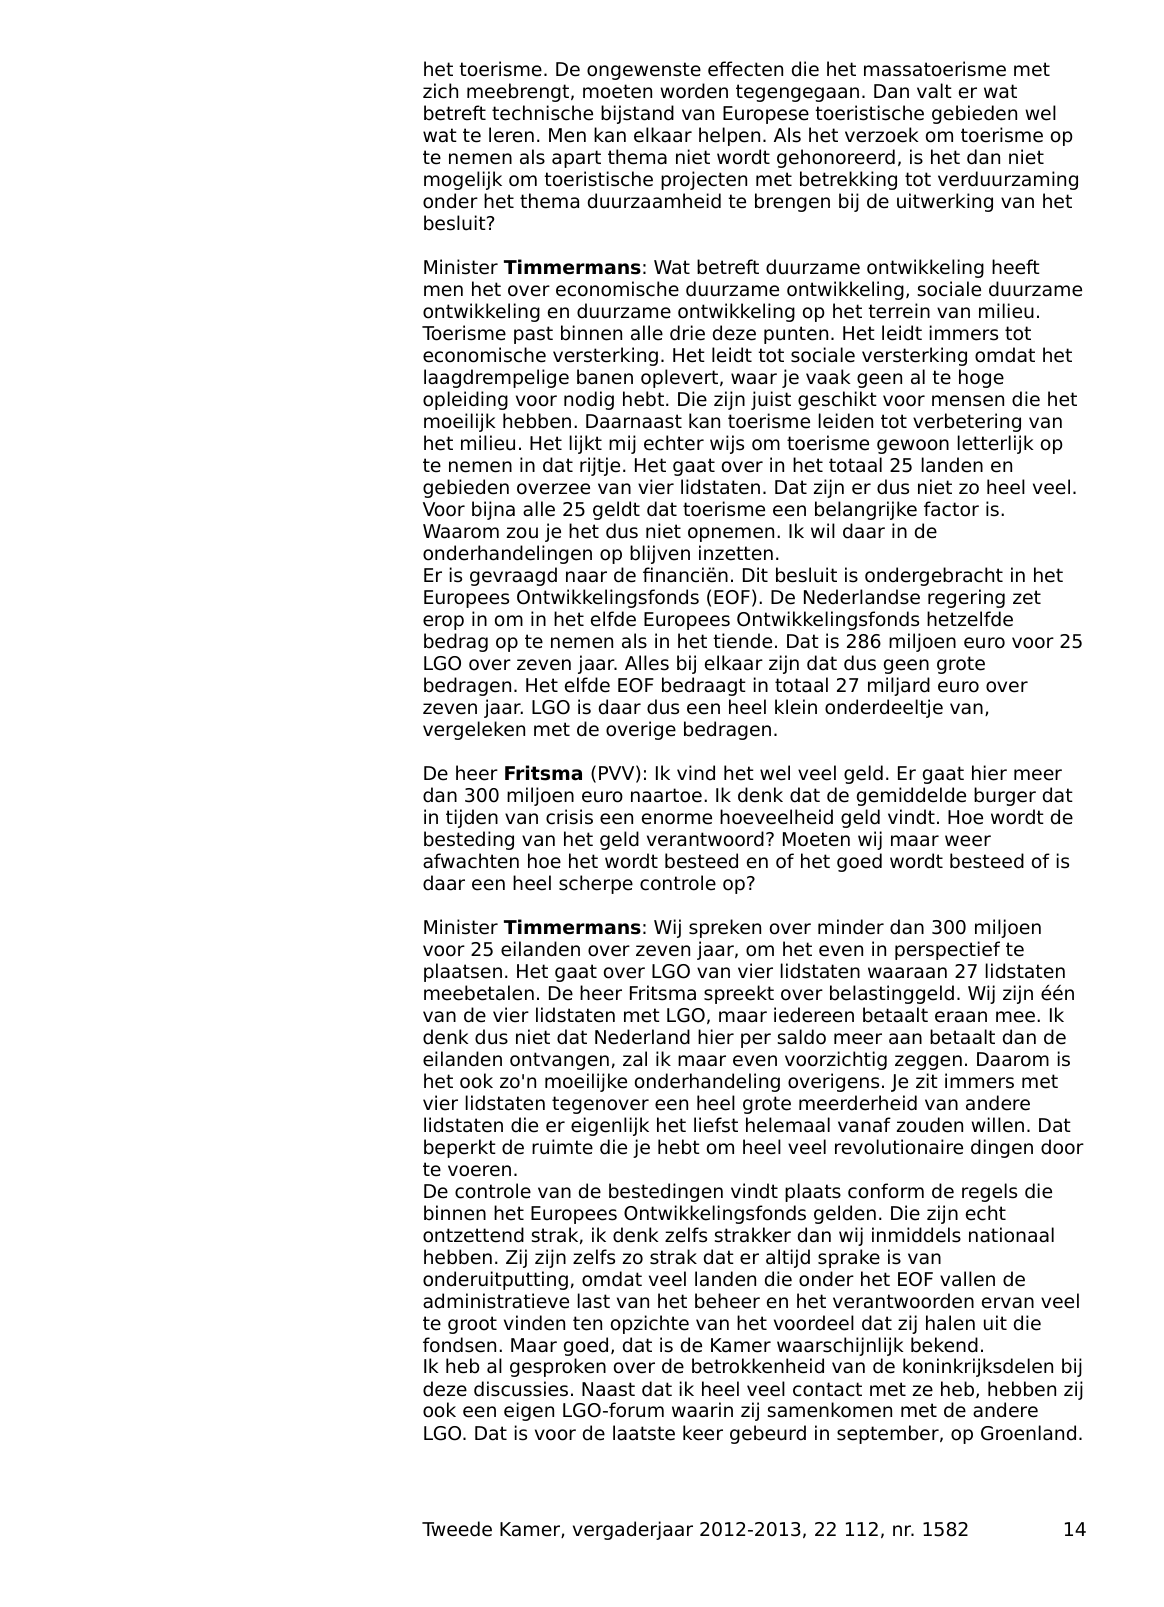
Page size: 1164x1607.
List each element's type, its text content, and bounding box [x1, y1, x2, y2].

text Minister Timmermans: Wij spreken over minder dan 300 miljoen voor 25 eilanden over zeven jaar, om het even in perspectief te plaatsen. Het gaat over LGO van vier lidstaten waaraan 27 lidstaten meebetalen. De heer Fritsma spreekt over belastinggeld. Wij zijn één van de vier lidstaten met LGO, maar iedereen betaalt eraan mee. Ik denk dus niet dat Nederland hier per saldo meer aan betaalt dan de eilanden ontvangen, zal ik maar even voorzichtig zeggen. Daarom is het ook zo'n moeilijke onderhandeling overigens. Je zit immers met vier lidstaten tegenover een heel grote meerderheid van andere lidstaten die er eigenlijk het liefst helemaal vanaf zouden willen. Dat beperkt de ruimte die je hebt om heel veel revolutionaire dingen door te voeren. [422, 917, 1087, 1181]
text Ik heb al gesproken over de betrokkenheid van de koninkrijksdelen bij deze discussies. Naast dat ik heel veel contact met ze heb, hebben zij ook een eigen LGO-forum waarin zij samenkomen met de andere LGO. Dat is voor de laatste keer gebeurd in september, op Groenland. [422, 1356, 1087, 1444]
text De controle van de bestedingen vindt plaats conform de regels die binnen het Europees Ontwikkelingsfonds gelden. Die zijn echt ontzettend strak, ik denk zelfs strakker dan wij inmiddels nationaal hebben. Zij zijn zelfs zo strak dat er altijd sprake is van onderuitputting, omdat veel landen die onder het EOF vallen de administratieve last van het beheer en het verantwoorden ervan veel te groot vinden ten opzichte van het voordeel dat zij halen uit die fondsen. Maar goed, dat is de Kamer waarschijnlijk bekend. [422, 1181, 1087, 1356]
text Er is gevraagd naar de financiën. Dit besluit is ondergebracht in het Europees Ontwikkelingsfonds (EOF). De Nederlandse regering zet erop in om in het elfde Europees Ontwikkelingsfonds hetzelfde bedrag op te nemen als in het tiende. Dat is 286 miljoen euro voor 25 LGO over zeven jaar. Alles bij elkaar zijn dat dus geen grote bedragen. Het elfde EOF bedraagt in totaal 27 miljard euro over zeven jaar. LGO is daar dus een heel klein onderdeeltje van, vergeleken met de overige bedragen. [422, 565, 1087, 741]
text De heer Fritsma (PVV): Ik vind het wel veel geld. Er gaat hier meer dan 300 miljoen euro naartoe. Ik denk dat de gemiddelde burger dat in tijden van crisis een enorme hoeveelheid geld vindt. Hoe wordt de besteding van het geld verantwoord? Moeten wij maar weer afwachten hoe het wordt besteed en of het goed wordt besteed of is daar een heel scherpe controle op? [422, 763, 1087, 895]
text het toerisme. De ongewenste effecten die het massatoerisme met zich meebrengt, moeten worden tegengegaan. Dan valt er wat betreft technische bijstand van Europese toeristische gebieden wel wat te leren. Men kan elkaar helpen. Als het verzoek om toerisme op te nemen als apart thema niet wordt gehonoreerd, is het dan niet mogelijk om toeristische projecten met betrekking tot verduurzaming onder het thema duurzaamheid te brengen bij de uitwerking van het besluit? [422, 59, 1087, 235]
text Minister Timmermans: Wat betreft duurzame ontwikkeling heeft men het over economische duurzame ontwikkeling, sociale duurzame ontwikkeling en duurzame ontwikkeling op het terrein van milieu. Toerisme past binnen alle drie deze punten. Het leidt immers tot economische versterking. Het leidt tot sociale versterking omdat het laagdrempelige banen oplevert, waar je vaak geen al te hoge opleiding voor nodig hebt. Die zijn juist geschikt voor mensen die het moeilijk hebben. Daarnaast kan toerisme leiden tot verbetering van het milieu. Het lijkt mij echter wijs om toerisme gewoon letterlijk op te nemen in dat rijtje. Het gaat over in het totaal 25 landen en gebieden overzee van vier lidstaten. Dat zijn er dus niet zo heel veel. Voor bijna alle 25 geldt dat toerisme een belangrijke factor is. Waarom zou je het dus niet opnemen. Ik wil daar in de onderhandelingen op blijven inzetten. [422, 257, 1087, 565]
